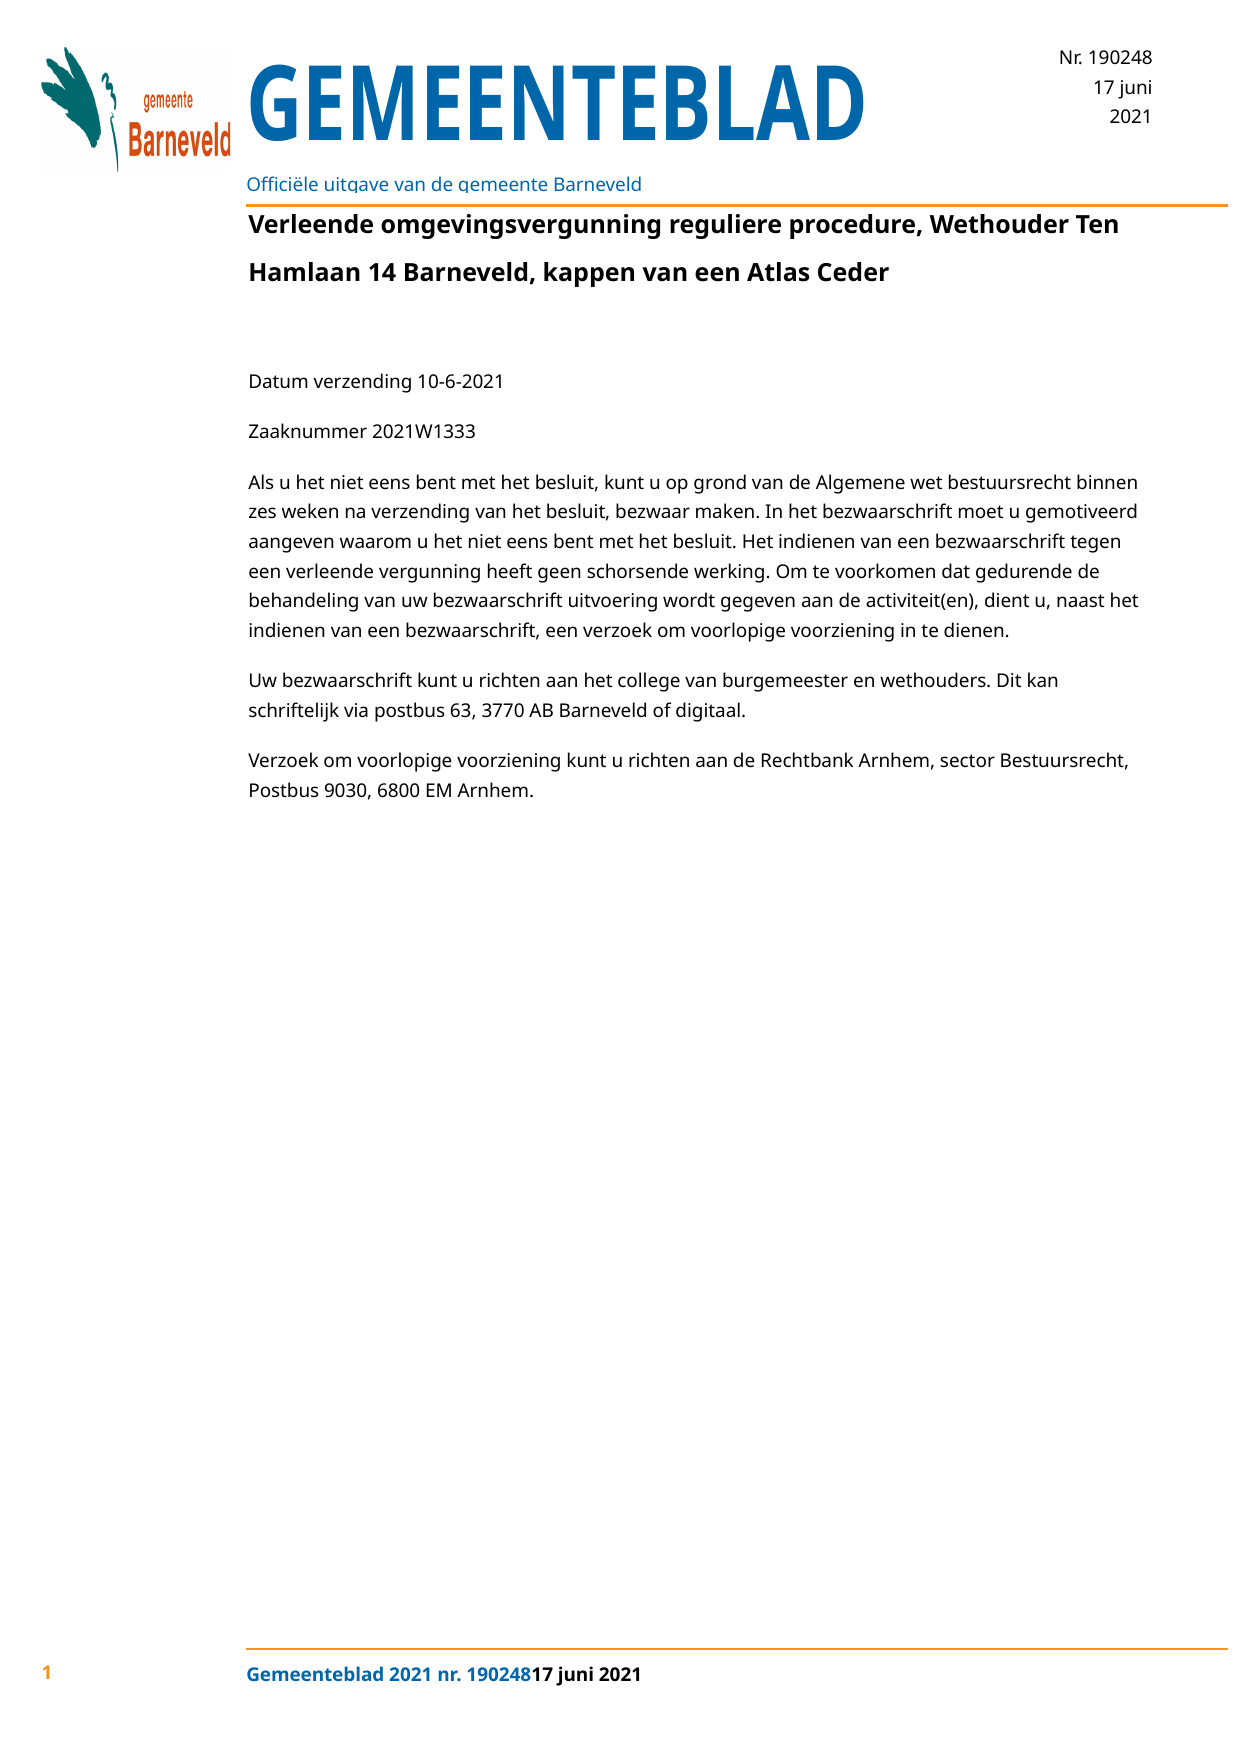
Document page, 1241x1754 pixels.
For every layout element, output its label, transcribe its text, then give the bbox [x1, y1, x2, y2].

text Uw bezwaarschrift kunt u richten aan het college van burgemeester en wethouders. Dit kan schriftelijk via postbus 63, 3770 AB Barneveld of digitaal. [248, 667, 1152, 723]
text Zaaknummer 2021W1333 [248, 419, 1152, 444]
text Verleende omgevingsvergunning reguliere procedure, Wethouder Ten Hamlaan 14 Barneveld, kappen van een Atlas Ceder [248, 207, 1152, 288]
text Als u het niet eens bent met het besluit, kunt u op grond van de Algemene wet bestuursrecht binnen zes weken na verzending van het besluit, bezwaar maken. In het bezwaarschrift moet u gemotiveerd aangeven waarom u het niet eens bent met het besluit. Het indienen van een bezwaarschrift tegen een verleende vergunning heeft geen schorsende werking. Om te voorkomen dat gedurende de behandeling van uw bezwaarschrift uitvoering wordt gegeven aan de activiteit(en), dient u, naast het indienen van een bezwaarschrift, een verzoek om voorlopige voorziening in te dienen. [248, 469, 1152, 643]
text Verzoek om voorlopige voorziening kunt u richten aan de Rechtbank Arnhem, sector Bestuursrecht, Postbus 9030, 6800 EM Arnhem. [248, 747, 1152, 803]
picture [41, 47, 231, 172]
text Datum verzending 10-6-2021 [248, 368, 1152, 394]
